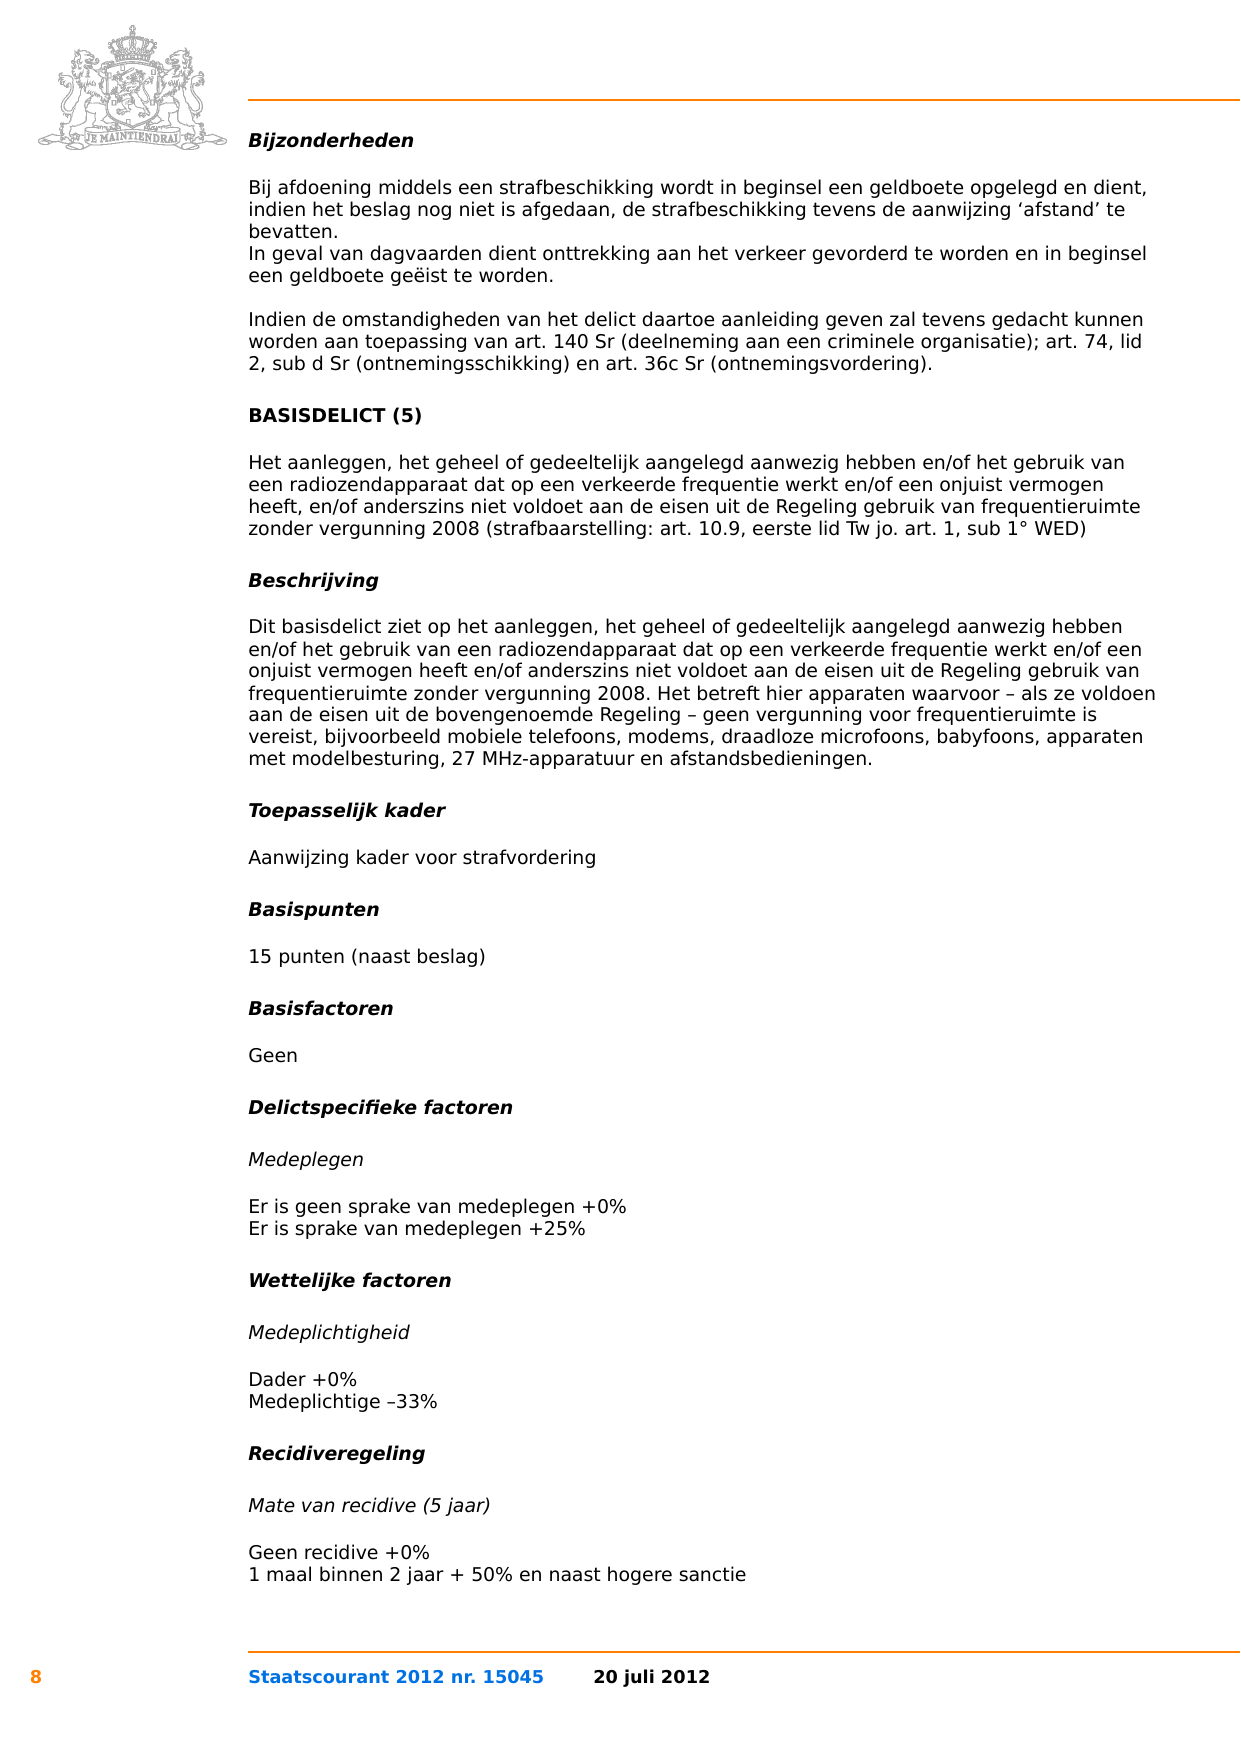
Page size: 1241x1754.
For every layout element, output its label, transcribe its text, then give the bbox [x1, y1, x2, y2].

text Het aanleggen, het geheel of gedeeltelijk aangelegd aanwezig hebben en/of het gebruik van een radiozendapparaat dat op een verkeerde frequentie werkt en/of een onjuist vermogen heeft, en/of anderszins niet voldoet aan de eisen uit de Regeling gebruik van frequentieruimte zonder vergunning 2008 (strafbaarstelling: art. 10.9, eerste lid Tw jo. art. 1, sub 1° WED) [248, 452, 1163, 539]
subtitle Mate van recidive (5 jaar) [248, 1495, 1163, 1517]
subtitle Toepasselijk kader [248, 800, 1163, 822]
text Geen [248, 1045, 1163, 1067]
subtitle Wettelijke factoren [248, 1270, 1163, 1292]
text Aanwijzing kader voor strafvordering [248, 847, 1163, 869]
subtitle Recidiveregeling [248, 1443, 1163, 1465]
subtitle Beschrijving [248, 569, 1163, 591]
subtitle BASISDELICT (5) [248, 404, 1163, 427]
text Geen recidive +0% [248, 1542, 1163, 1564]
text 15 punten (naast beslag) [248, 946, 1163, 968]
text Er is geen sprake van medeplegen +0% [248, 1196, 1163, 1218]
text Dader +0% [248, 1369, 1163, 1391]
subtitle Basisfactoren [248, 998, 1163, 1020]
subtitle Medeplichtigheid [248, 1322, 1163, 1344]
text Dit basisdelict ziet op het aanleggen, het geheel of gedeeltelijk aangelegd aanwezig hebben en/of het gebruik van een radiozendapparaat dat op een verkeerde frequentie werkt en/of een onjuist vermogen heeft en/of anderszins niet voldoet aan de eisen uit de Regeling gebruik van frequentieruimte zonder vergunning 2008. Het betreft hier apparaten waarvoor – als ze voldoen aan de eisen uit de bovengenoemde Regeling – geen vergunning voor frequentieruimte is vereist, bijvoorbeeld mobiele telefoons, modems, draadloze microfoons, babyfoons, apparaten met modelbesturing, 27 MHz-apparatuur en afstandsbedieningen. [248, 616, 1163, 770]
text Medeplichtige –33% [248, 1391, 1163, 1413]
subtitle Basispunten [248, 899, 1163, 921]
subtitle Delictspecifieke factoren [248, 1097, 1163, 1119]
subtitle Medeplegen [248, 1149, 1163, 1171]
text 1 maal binnen 2 jaar + 50% en naast hogere sanctie [248, 1564, 1163, 1586]
picture [38, 25, 227, 150]
subtitle Bijzonderheden [248, 130, 1163, 152]
text Indien de omstandigheden van het delict daartoe aanleiding geven zal tevens gedacht kunnen worden aan toepassing van art. 140 Sr (deelneming aan een criminele organisatie); art. 74, lid 2, sub d Sr (ontnemingsschikking) en art. 36c Sr (ontnemingsvordering). [248, 309, 1163, 374]
text In geval van dagvaarden dient onttrekking aan het verkeer gevorderd te worden en in beginsel een geldboete geëist te worden. [248, 243, 1163, 287]
text Er is sprake van medeplegen +25% [248, 1218, 1163, 1240]
text Bij afdoening middels een strafbeschikking wordt in beginsel een geldboete opgelegd en dient, indien het beslag nog niet is afgedaan, de strafbeschikking tevens de aanwijzing ‘afstand’ te bevatten. [248, 177, 1163, 243]
